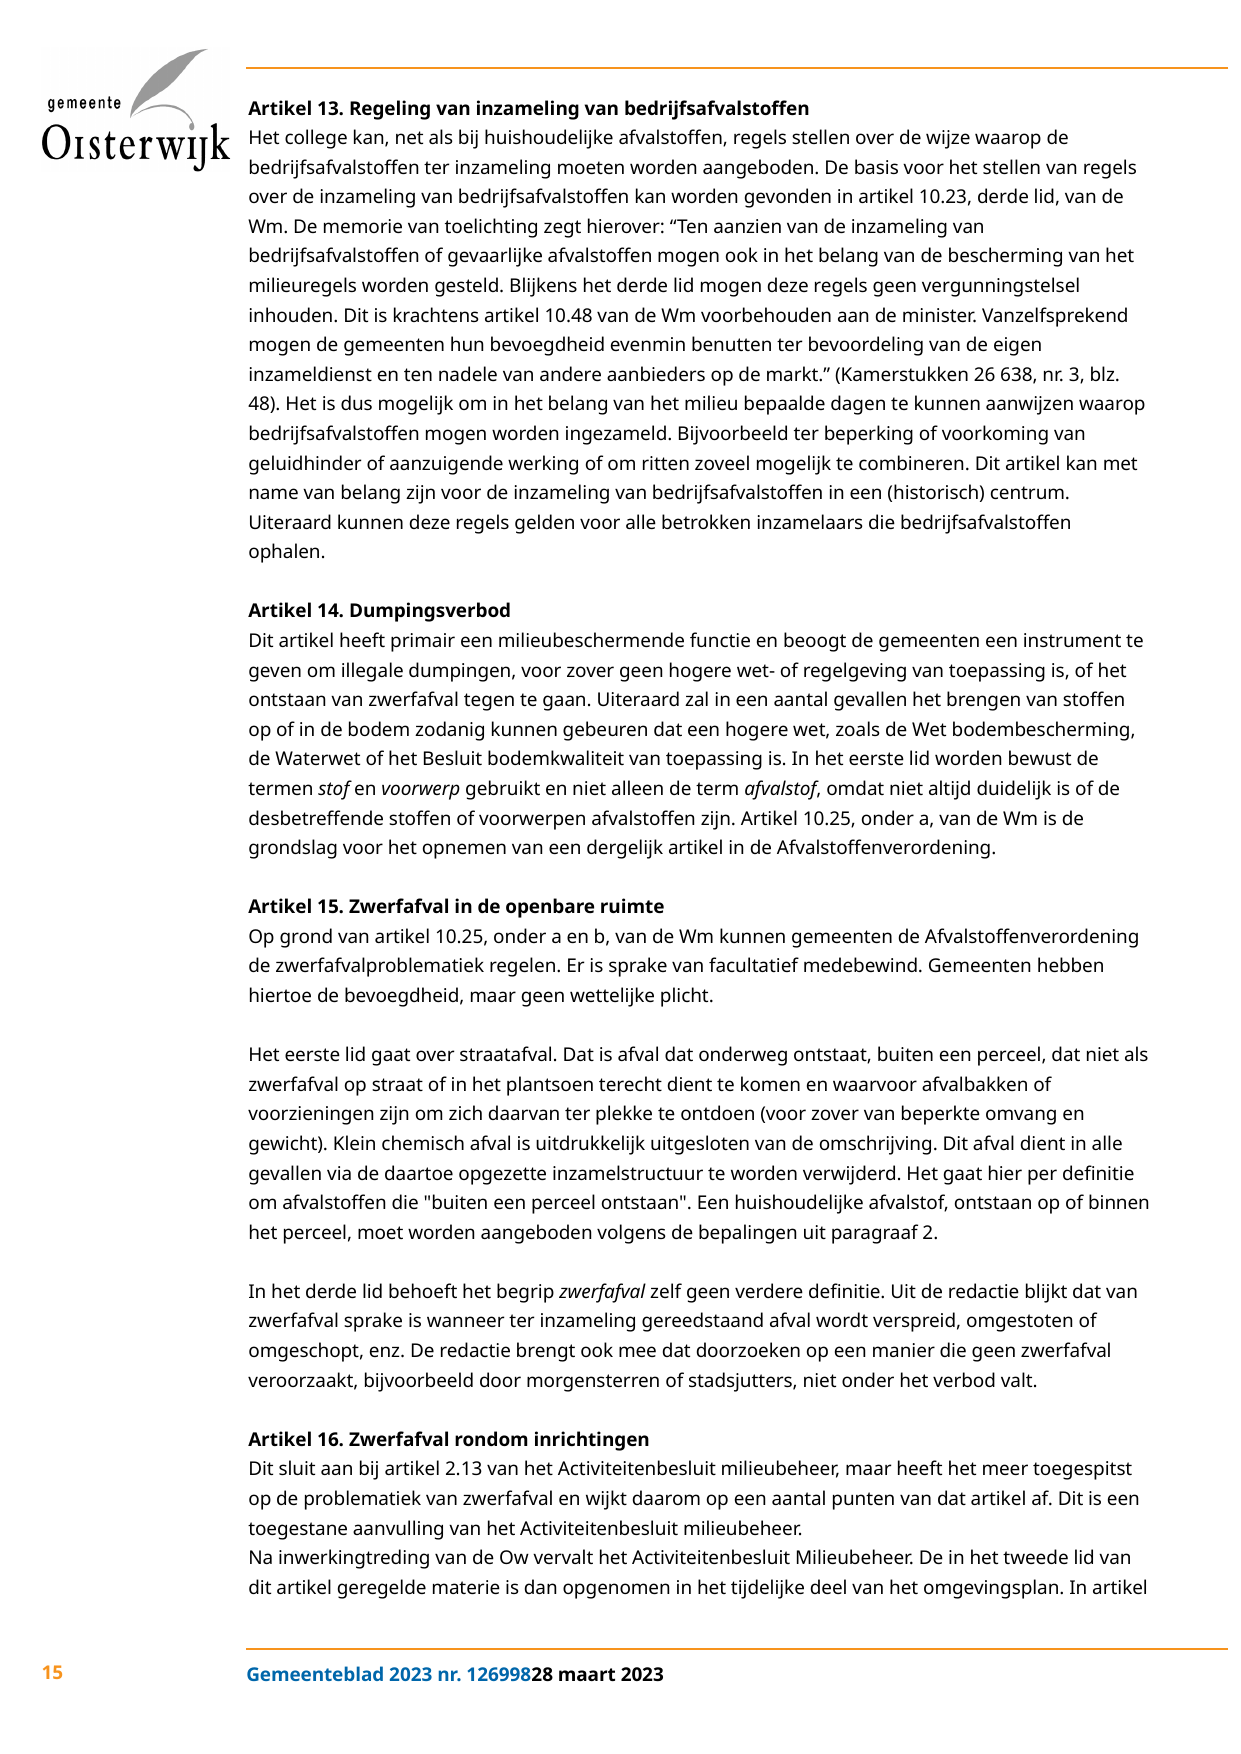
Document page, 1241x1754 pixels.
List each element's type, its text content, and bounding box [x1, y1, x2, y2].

picture [41, 47, 231, 172]
text Na inwerkingtreding van de Ow vervalt het Activiteitenbesluit Milieubeheer. De in het tweede lid van dit artikel geregelde materie is dan opgenomen in het tijdelijke deel van het omgevingsplan. In artikel [248, 1544, 1152, 1600]
text Dit sluit aan bij artikel 2.13 van het Activiteitenbesluit milieubeheer, maar heeft het meer toegespitst op de problematiek van zwerfafval en wijkt daarom op een aantal punten van dat artikel af. Dit is een toegestane aanvulling van het Activiteitenbesluit milieubeheer. [248, 1456, 1152, 1541]
text Artikel 14. Dumpingsverbod [248, 598, 1152, 623]
text In het derde lid behoeft het begrip zwerfafval zelf geen verdere definitie. Uit de redactie blijkt dat van zwerfafval sprake is wanneer ter inzameling gereedstaand afval wordt verspreid, omgestoten of omgeschopt, enz. De redactie brengt ook mee dat doorzoeken op een manier die geen zwerfafval veroorzaakt, bijvoorbeeld door morgensterren of stadsjutters, niet onder het verbod valt. [248, 1278, 1152, 1393]
text Artikel 15. Zwerfafval in de openbare ruimte [248, 893, 1152, 919]
text Dit artikel heeft primair een milieubeschermende functie en beoogt de gemeenten een instrument te geven om illegale dumpingen, voor zover geen hogere wet- of regelgeving van toepassing is, of het ontstaan van zwerfafval tegen te gaan. Uiteraard zal in een aantal gevallen het brengen van stoffen op of in de bodem zodanig kunnen gebeuren dat een hogere wet, zoals de Wet bodembescherming, de Waterwet of het Besluit bodemkwaliteit van toepassing is. In het eerste lid worden bewust de termen stof en voorwerp gebruikt en niet alleen de term afvalstof, omdat niet altijd duidelijk is of de desbetreffende stoffen of voorwerpen afvalstoffen zijn. Artikel 10.25, onder a, van de Wm is de grondslag voor het opnemen van een dergelijk artikel in de Afvalstoffenverordening. [248, 627, 1152, 860]
text Het college kan, net als bij huishoudelijke afvalstoffen, regels stellen over de wijze waarop de bedrijfsafvalstoffen ter inzameling moeten worden aangeboden. De basis voor het stellen van regels over de inzameling van bedrijfsafvalstoffen kan worden gevonden in artikel 10.23, derde lid, van de Wm. De memorie van toelichting zegt hierover: “Ten aanzien van de inzameling van bedrijfsafvalstoffen of gevaarlijke afvalstoffen mogen ook in het belang van de bescherming van het milieuregels worden gesteld. Blijkens het derde lid mogen deze regels geen vergunningstelsel inhouden. Dit is krachtens artikel 10.48 van de Wm voorbehouden aan de minister. Vanzelfsprekend mogen de gemeenten hun bevoegdheid evenmin benutten ter bevoordeling van de eigen inzameldienst en ten nadele van andere aanbieders op de markt.” (Kamerstukken 26 638, nr. 3, blz. 48). Het is dus mogelijk om in het belang van het milieu bepaalde dagen te kunnen aanwijzen waarop bedrijfsafvalstoffen mogen worden ingezameld. Bijvoorbeeld ter beperking of voorkoming van geluidhinder of aanzuigende werking of om ritten zoveel mogelijk te combineren. Dit artikel kan met name van belang zijn voor de inzameling van bedrijfsafvalstoffen in een (historisch) centrum. Uiteraard kunnen deze regels gelden voor alle betrokken inzamelaars die bedrijfsafvalstoffen ophalen. [248, 124, 1152, 564]
text Op grond van artikel 10.25, onder a en b, van de Wm kunnen gemeenten de Afvalstoffenverordening de zwerfafvalproblematiek regelen. Er is sprake van facultatief medebewind. Gemeenten hebben hiertoe de bevoegdheid, maar geen wettelijke plicht. [248, 923, 1152, 1008]
text Artikel 13. Regeling van inzameling van bedrijfsafvalstoffen [248, 95, 1152, 121]
text Artikel 16. Zwerfafval rondom inrichtingen [248, 1426, 1152, 1452]
text Het eerste lid gaat over straatafval. Dat is afval dat onderweg ontstaat, buiten een perceel, dat niet als zwerfafval op straat of in het plantsoen terecht dient te komen en waarvoor afvalbakken of voorzieningen zijn om zich daarvan ter plekke te ontdoen (voor zover van beperkte omvang en gewicht). Klein chemisch afval is uitdrukkelijk uitgesloten van de omschrijving. Dit afval dient in alle gevallen via de daartoe opgezette inzamelstructuur te worden verwijderd. Het gaat hier per definitie om afvalstoffen die "buiten een perceel ontstaan". Een huishoudelijke afvalstof, ontstaan op of binnen het perceel, moet worden aangeboden volgens de bepalingen uit paragraaf 2. [248, 1041, 1152, 1245]
